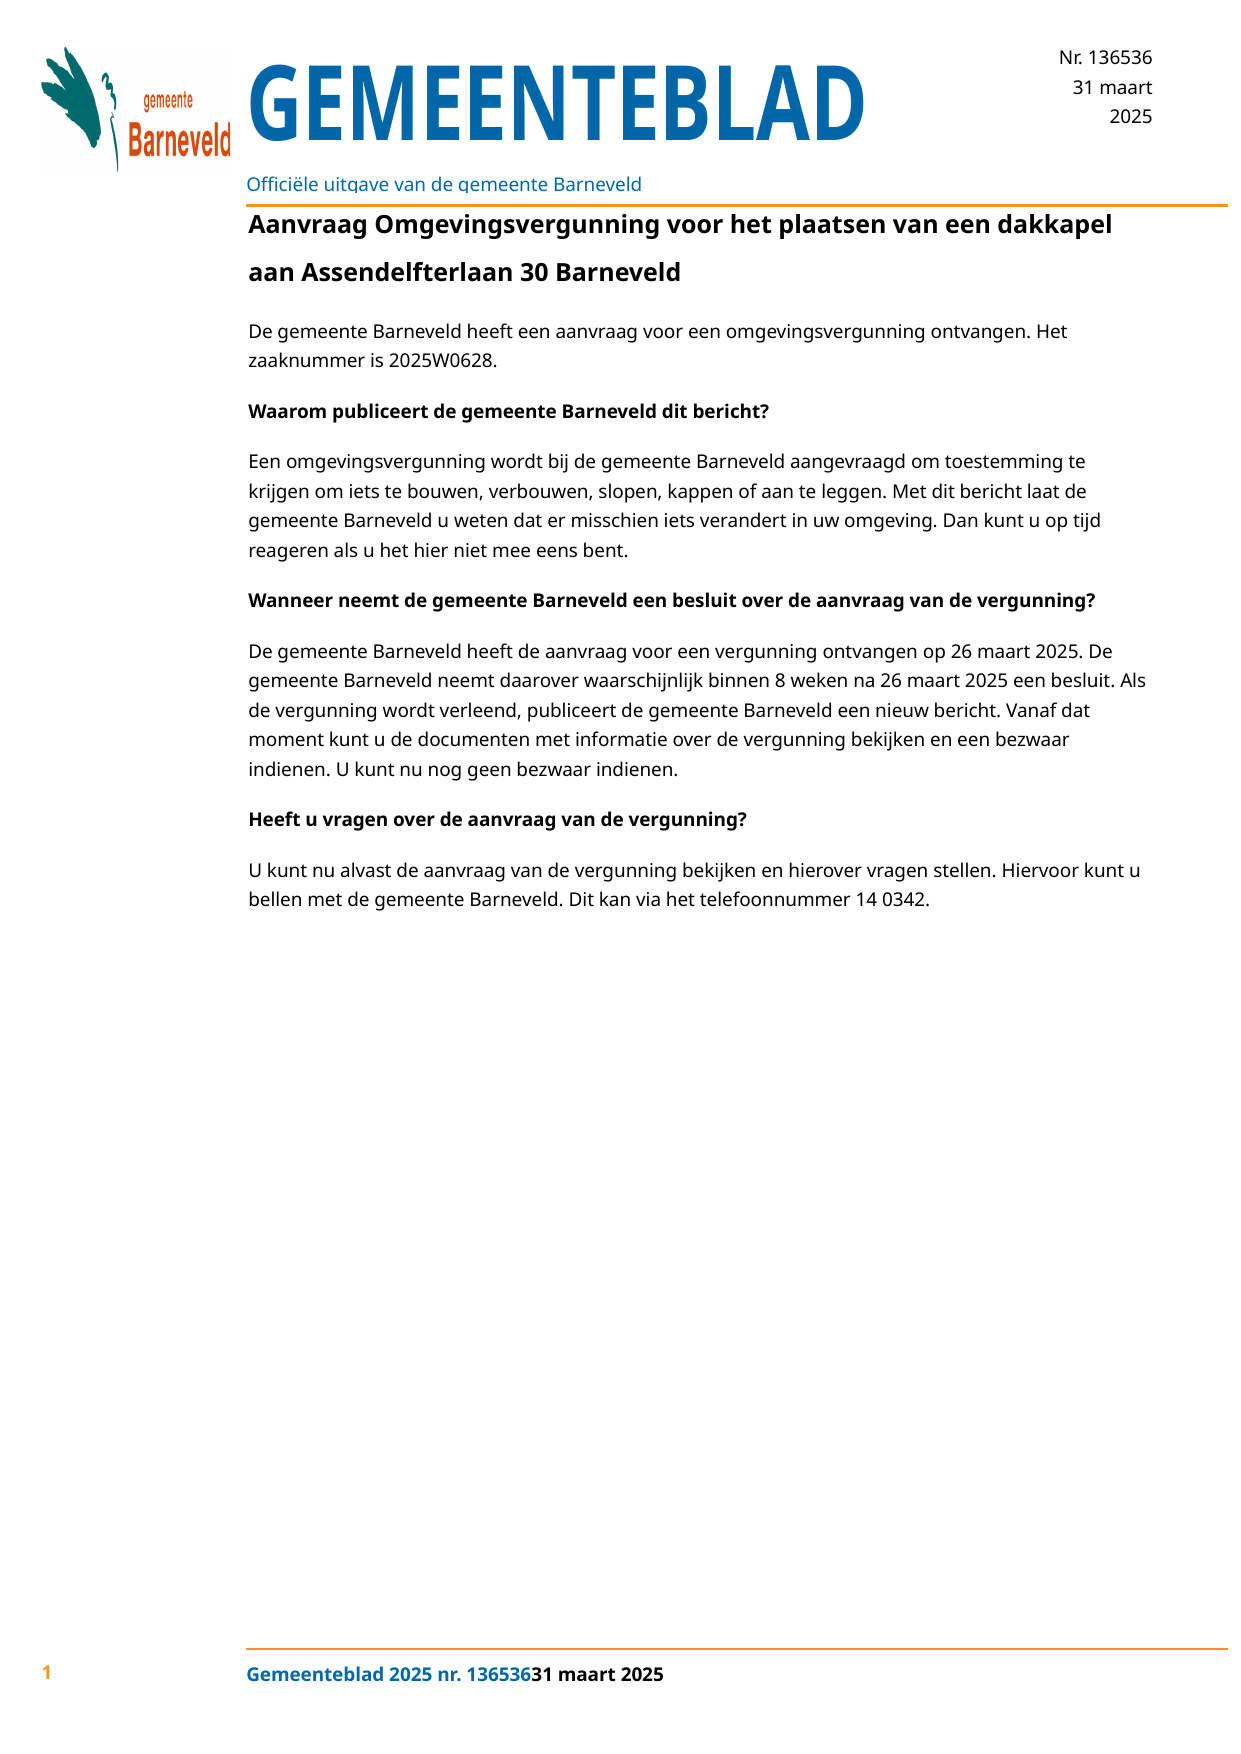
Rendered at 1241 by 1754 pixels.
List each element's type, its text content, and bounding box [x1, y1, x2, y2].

text Waarom publiceert de gemeente Barneveld dit bericht? [248, 398, 1152, 424]
text Aanvraag Omgevingsvergunning voor het plaatsen van een dakkapel aan Assendelfterlaan 30 Barneveld [248, 207, 1152, 288]
text Heeft u vragen over de aanvraag van de vergunning? [248, 807, 1152, 832]
text U kunt nu alvast de aanvraag van de vergunning bekijken en hierover vragen stellen. Hiervoor kunt u bellen met de gemeente Barneveld. Dit kan via het telefoonnummer 14 0342. [248, 857, 1152, 912]
picture [41, 47, 231, 172]
text Wanneer neemt de gemeente Barneveld een besluit over de aanvraag van de vergunning? [248, 587, 1152, 613]
text Een omgevingsvergunning wordt bij de gemeente Barneveld aangevraagd om toestemming te krijgen om iets te bouwen, verbouwen, slopen, kappen of aan te leggen. Met dit bericht laat de gemeente Barneveld u weten dat er misschien iets verandert in uw omgeving. Dan kunt u op tijd reageren als u het hier niet mee eens bent. [248, 448, 1152, 563]
text De gemeente Barneveld heeft een aanvraag voor een omgevingsvergunning ontvangen. Het zaaknummer is 2025W0628. [248, 318, 1152, 373]
text De gemeente Barneveld heeft de aanvraag voor een vergunning ontvangen op 26 maart 2025. De gemeente Barneveld neemt daarover waarschijnlijk binnen 8 weken na 26 maart 2025 een besluit. Als de vergunning wordt verleend, publiceert de gemeente Barneveld een nieuw bericht. Vanaf dat moment kunt u de documenten met informatie over de vergunning bekijken en een bezwaar indienen. U kunt nu nog geen bezwaar indienen. [248, 638, 1152, 782]
